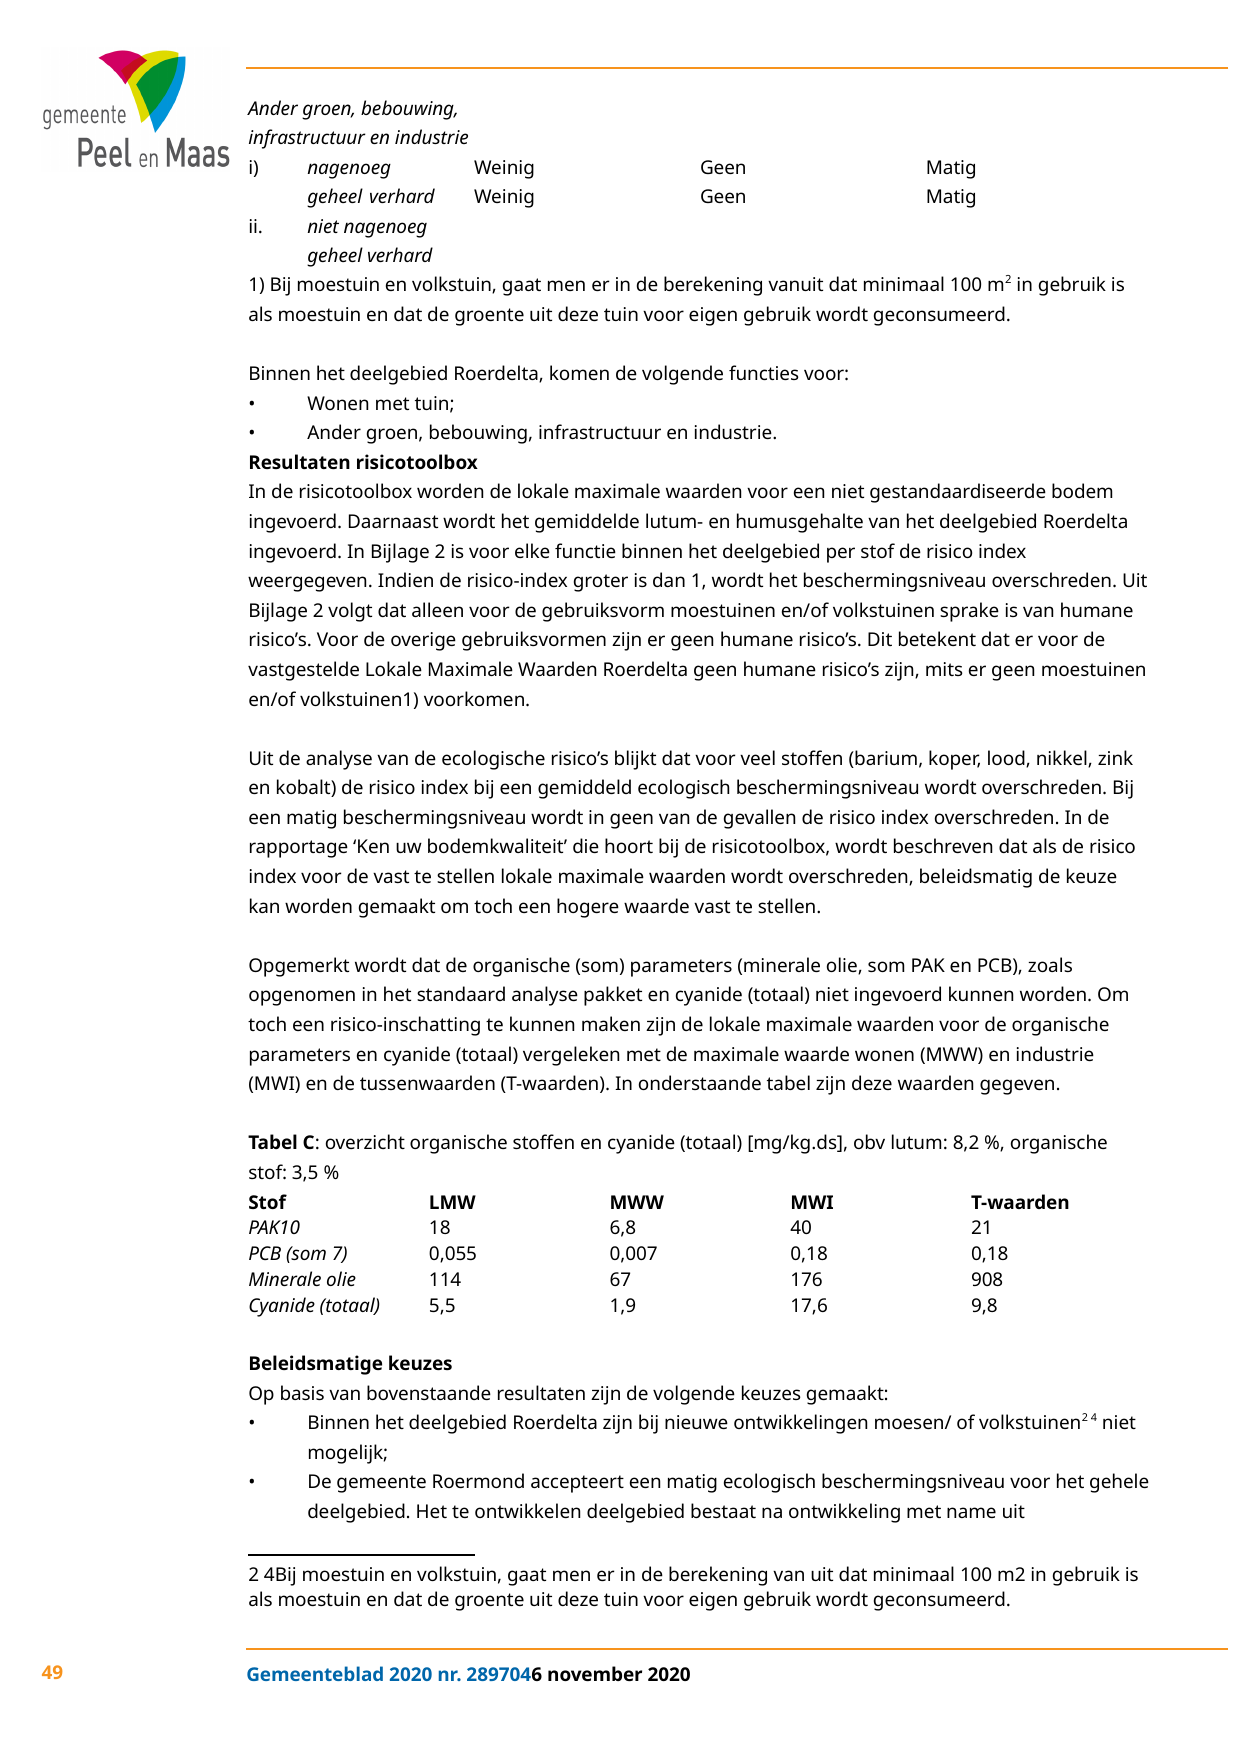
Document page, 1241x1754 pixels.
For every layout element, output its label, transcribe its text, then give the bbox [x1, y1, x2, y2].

table_cell 176 [790, 1266, 971, 1292]
table_cell PCB (som 7) [248, 1240, 429, 1266]
table_cell 17,6 [790, 1292, 971, 1317]
table_cell 40 [790, 1215, 971, 1240]
table_header MWW [609, 1189, 790, 1214]
table_cell 0,055 [429, 1240, 609, 1266]
text Beleidsmatige keuzes [248, 1350, 1152, 1376]
text Op basis van bovenstaande resultaten zijn de volgende keuzes gemaakt: [248, 1380, 1152, 1406]
table_cell 9,8 [971, 1292, 1152, 1317]
list Binnen het deelgebied Roerdelta zijn bij nieuwe ontwikkelingen moesen/ of volkstuinen niet mogelijk; [248, 1409, 1152, 1465]
table_cell PAK10 [248, 1215, 429, 1240]
table_cell 114 [429, 1266, 609, 1292]
text 1) Bij moestuin en volkstuin, gaat men er in de berekening vanuit dat minimaal 100 m2 in gebruik is als moestuin en dat de groente uit deze tuin voor eigen gebruik wordt geconsumeerd. [248, 272, 1152, 327]
table_cell Minerale olie [248, 1266, 429, 1292]
table_cell 67 [609, 1266, 790, 1292]
table_cell 0,18 [790, 1240, 971, 1266]
list De gemeente Roermond accepteert een matig ecologisch beschermingsniveau voor het gehele deelgebied. Het te ontwikkelen deelgebied bestaat na ontwikkeling met name uit [248, 1469, 1152, 1524]
table_header MWI [790, 1189, 971, 1214]
table_header LMW [429, 1189, 609, 1214]
table_cell 6,8 [609, 1215, 790, 1240]
text Tabel C: overzicht organische stoffen en cyanide (totaal) [mg/kg.ds], obv lutum: 8,2 %, organische stof: 3,5 % [248, 1129, 1152, 1185]
table_cell 21 [971, 1215, 1152, 1240]
table_cell Weinig Weinig [474, 95, 700, 268]
table_header Stof [248, 1189, 429, 1214]
table_cell 0,18 [971, 1240, 1152, 1266]
text Opgemerkt wordt dat de organische (som) parameters (minerale olie, som PAK en PCB), zoals opgenomen in het standaard analyse pakket en cyanide (totaal) niet ingevoerd kunnen worden. Om toch een risico-inschatting te kunnen maken zijn de lokale maximale waarden voor de organische parameters en cyanide (totaal) vergeleken met de maximale waarde wonen (MWW) en industrie (MWI) en de tussenwaarden (T-waarden). In onderstaande tabel zijn deze waarden gegeven. [248, 952, 1152, 1096]
table_cell 5,5 [429, 1292, 609, 1317]
text Uit de analyse van de ecologische risico’s blijkt dat voor veel stoffen (barium, koper, lood, nikkel, zink en kobalt) de risico index bij een gemiddeld ecologisch beschermingsniveau wordt overschreden. Bij een matig beschermingsniveau wordt in geen van de gevallen de risico index overschreden. In de rapportage ‘Ken uw bodemkwaliteit’ die hoort bij de risicotoolbox, wordt beschreven dat als de risico index voor de vast te stellen lokale maximale waarden wordt overschreden, beleidsmatig de keuze kan worden gemaakt om toch een hogere waarde vast te stellen. [248, 745, 1152, 919]
picture [41, 47, 231, 172]
table_header T-waarden [971, 1189, 1152, 1214]
table_cell 18 [429, 1215, 609, 1240]
table_cell Geen Geen [700, 95, 926, 268]
table_cell Matig Matig [926, 95, 1152, 268]
table_cell Cyanide (totaal) [248, 1292, 429, 1317]
table_cell Ander groen, bebouwing, infrastructuur en industrie nagenoeg geheel verhard niet nagenoeg geheel verhard [248, 95, 474, 268]
list Ander groen, bebouwing, infrastructuur en industrie. [248, 419, 1152, 445]
text In de risicotoolbox worden de lokale maximale waarden voor een niet gestandaardiseerde bodem ingevoerd. Daarnaast wordt het gemiddelde lutum- en humusgehalte van het deelgebied Roerdelta ingevoerd. In Bijlage 2 is voor elke functie binnen het deelgebied per stof de risico index weergegeven. Indien de risico-index groter is dan 1, wordt het beschermingsniveau overschreden. Uit Bijlage 2 volgt dat alleen voor de gebruiksvorm moestuinen en/of volkstuinen sprake is van humane risico’s. Voor de overige gebruiksvormen zijn er geen humane risico’s. Dit betekent dat er voor de vastgestelde Lokale Maximale Waarden Roerdelta geen humane risico’s zijn, mits er geen moestuinen en/of volkstuinen1) voorkomen. [248, 479, 1152, 712]
table_cell 0,007 [609, 1240, 790, 1266]
list Bij moestuin en volkstuin, gaat men er in de berekening van uit dat minimaal 100 m2 in gebruik is als moestuin en dat de groente uit deze tuin voor eigen gebruik wordt geconsumeerd. [248, 1561, 1152, 1612]
list Wonen met tuin; [248, 390, 1152, 416]
text Resultaten risicotoolbox [248, 449, 1152, 475]
table_cell 908 [971, 1266, 1152, 1292]
text Binnen het deelgebied Roerdelta, komen de volgende functies voor: [248, 360, 1152, 386]
table_cell 1,9 [609, 1292, 790, 1317]
